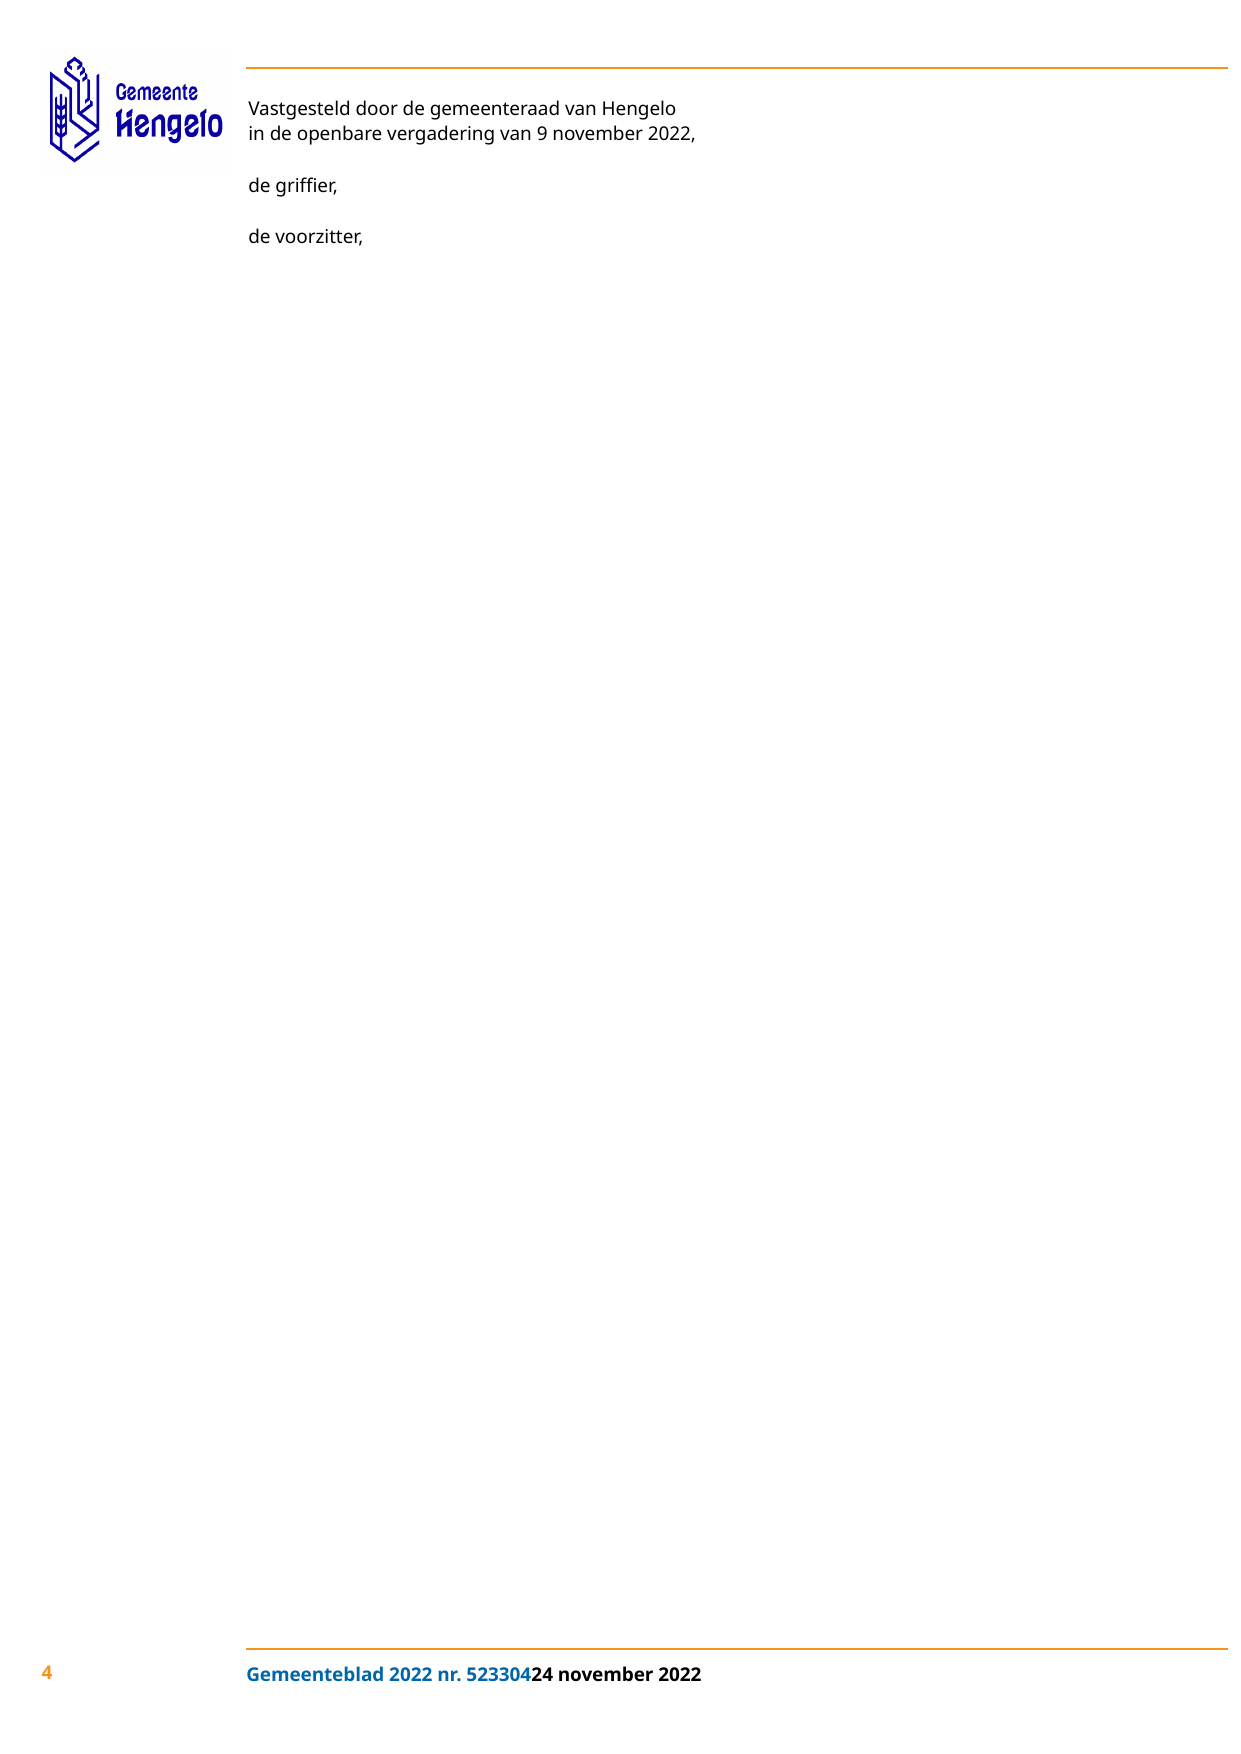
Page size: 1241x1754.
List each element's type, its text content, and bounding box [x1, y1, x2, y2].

text de voorzitter, [248, 223, 1152, 249]
text in de openbare vergadering van 9 november 2022, [248, 121, 1152, 146]
text de griffier, [248, 172, 1152, 198]
picture [41, 47, 231, 172]
text Vastgesteld door de gemeenteraad van Hengelo [248, 95, 1152, 121]
